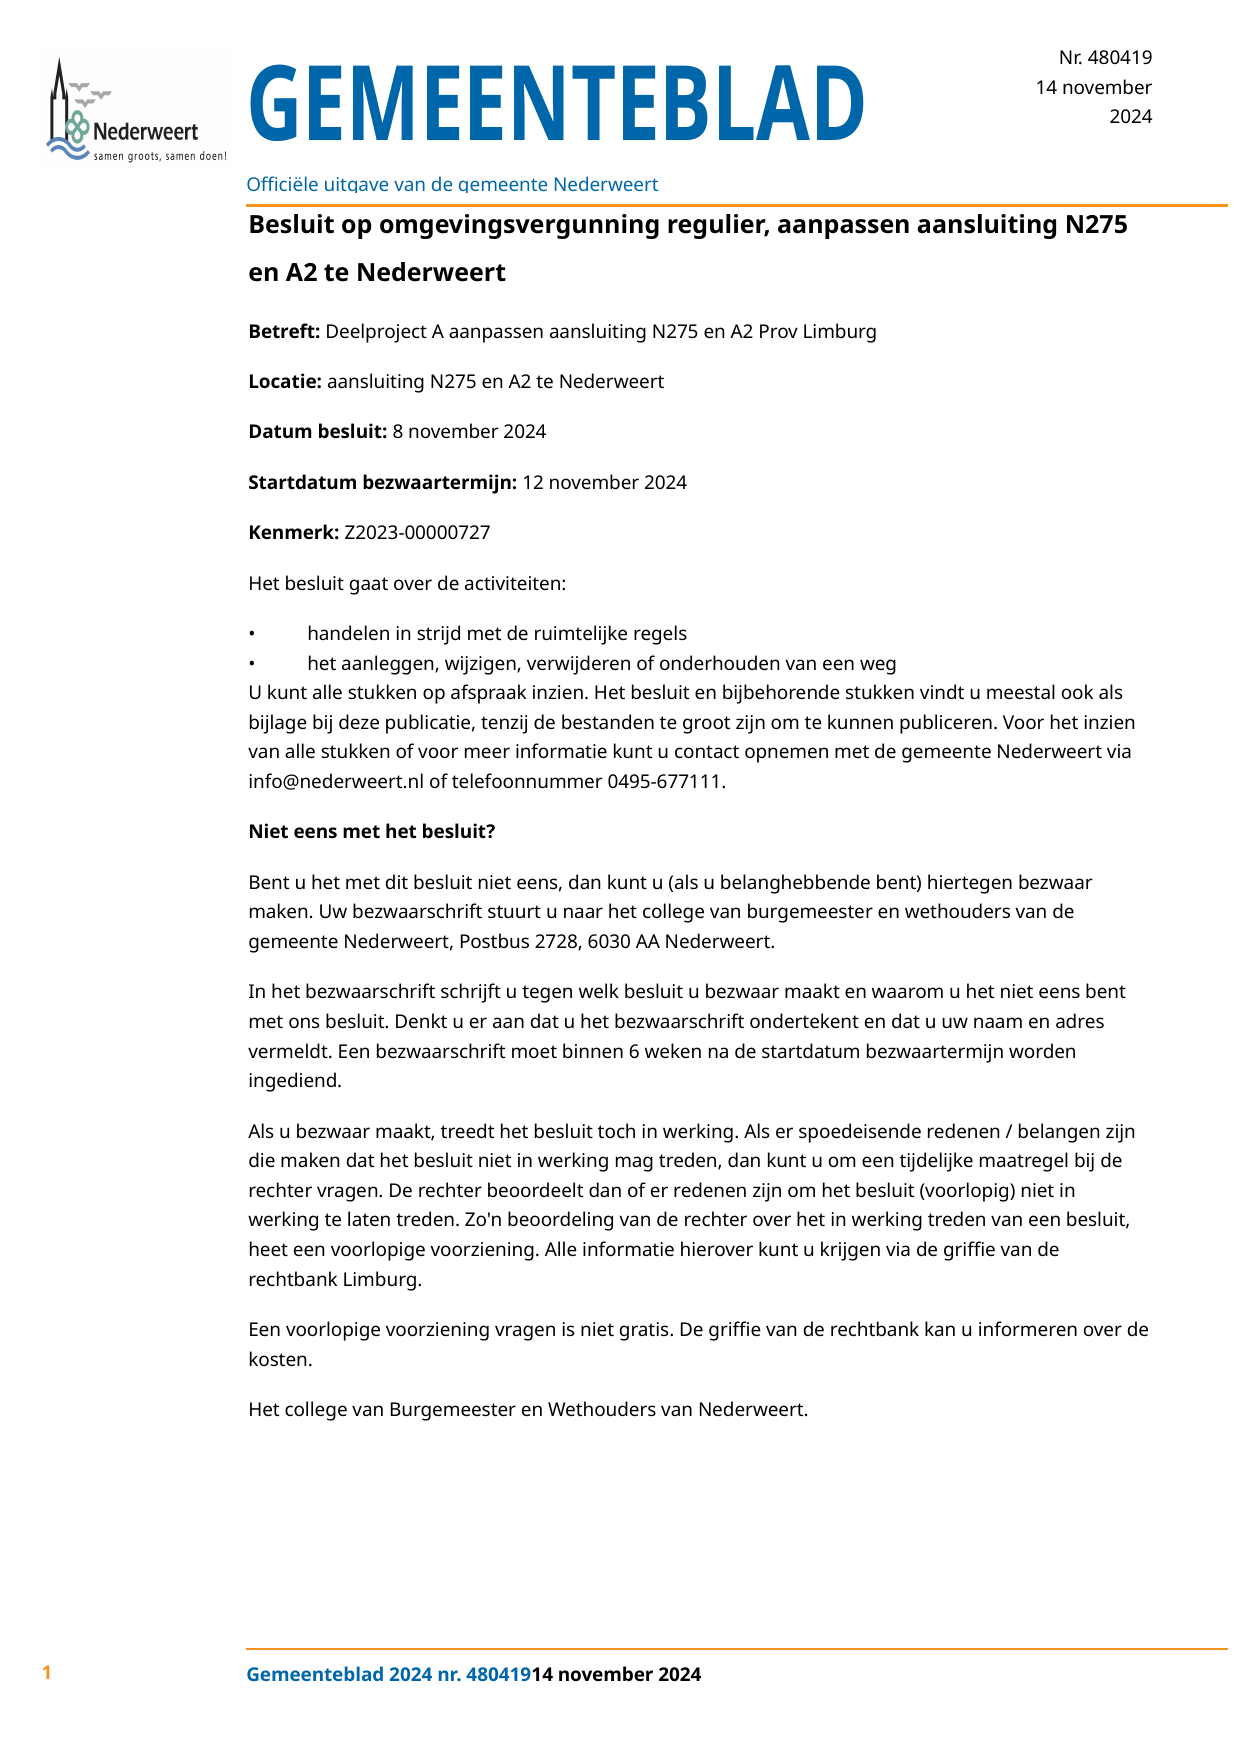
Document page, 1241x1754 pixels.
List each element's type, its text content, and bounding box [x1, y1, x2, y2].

list handelen in strijd met de ruimtelijke regels [248, 620, 1152, 646]
text Datum besluit: 8 november 2024 [248, 419, 1152, 444]
picture [41, 47, 231, 172]
text Het besluit gaat over de activiteiten: [248, 570, 1152, 596]
text Betreft: Deelproject A aanpassen aansluiting N275 en A2 Prov Limburg [248, 318, 1152, 344]
text Niet eens met het besluit? [248, 819, 1152, 844]
text Het college van Burgemeester en Wethouders van Nederweert. [248, 1396, 1152, 1422]
text Locatie: aansluiting N275 en A2 te Nederweert [248, 368, 1152, 394]
text Startdatum bezwaartermijn: 12 november 2024 [248, 469, 1152, 495]
text Bent u het met dit besluit niet eens, dan kunt u (als u belanghebbende bent) hiertegen bezwaar maken. Uw bezwaarschrift stuurt u naar het college van burgemeester en wethouders van de gemeente Nederweert, Postbus 2728, 6030 AA Nederweert. [248, 869, 1152, 954]
text Besluit op omgevingsvergunning regulier, aanpassen aansluiting N275 en A2 te Nederweert [248, 207, 1152, 288]
text Een voorlopige voorziening vragen is niet gratis. De griffie van de rechtbank kan u informeren over de kosten. [248, 1316, 1152, 1372]
text Als u bezwaar maakt, treedt het besluit toch in werking. Als er spoedeisende redenen / belangen zijn die maken dat het besluit niet in werking mag treden, dan kunt u om een tijdelijke maatregel bij de rechter vragen. De rechter beoordeelt dan of er redenen zijn om het besluit (voorlopig) niet in werking te laten treden. Zo'n beoordeling van de rechter over het in werking treden van een besluit, heet een voorlopige voorziening. Alle informatie hierover kunt u krijgen via de griffie van de rechtbank Limburg. [248, 1118, 1152, 1292]
text U kunt alle stukken op afspraak inzien. Het besluit en bijbehorende stukken vindt u meestal ook als bijlage bij deze publicatie, tenzij de bestanden te groot zijn om te kunnen publiceren. Voor het inzien van alle stukken of voor meer informatie kunt u contact opnemen met de gemeente Nederweert via info@nederweert.nl of telefoonnummer 0495-677111. [248, 679, 1152, 794]
text Kenmerk: Z2023-00000727 [248, 519, 1152, 545]
text In het bezwaarschrift schrijft u tegen welk besluit u bezwaar maakt en waarom u het niet eens bent met ons besluit. Denkt u er aan dat u het bezwaarschrift ondertekent en dat u uw naam en adres vermeldt. Een bezwaarschrift moet binnen 6 weken na de startdatum bezwaartermijn worden ingediend. [248, 979, 1152, 1093]
list het aanleggen, wijzigen, verwijderen of onderhouden van een weg [248, 650, 1152, 676]
